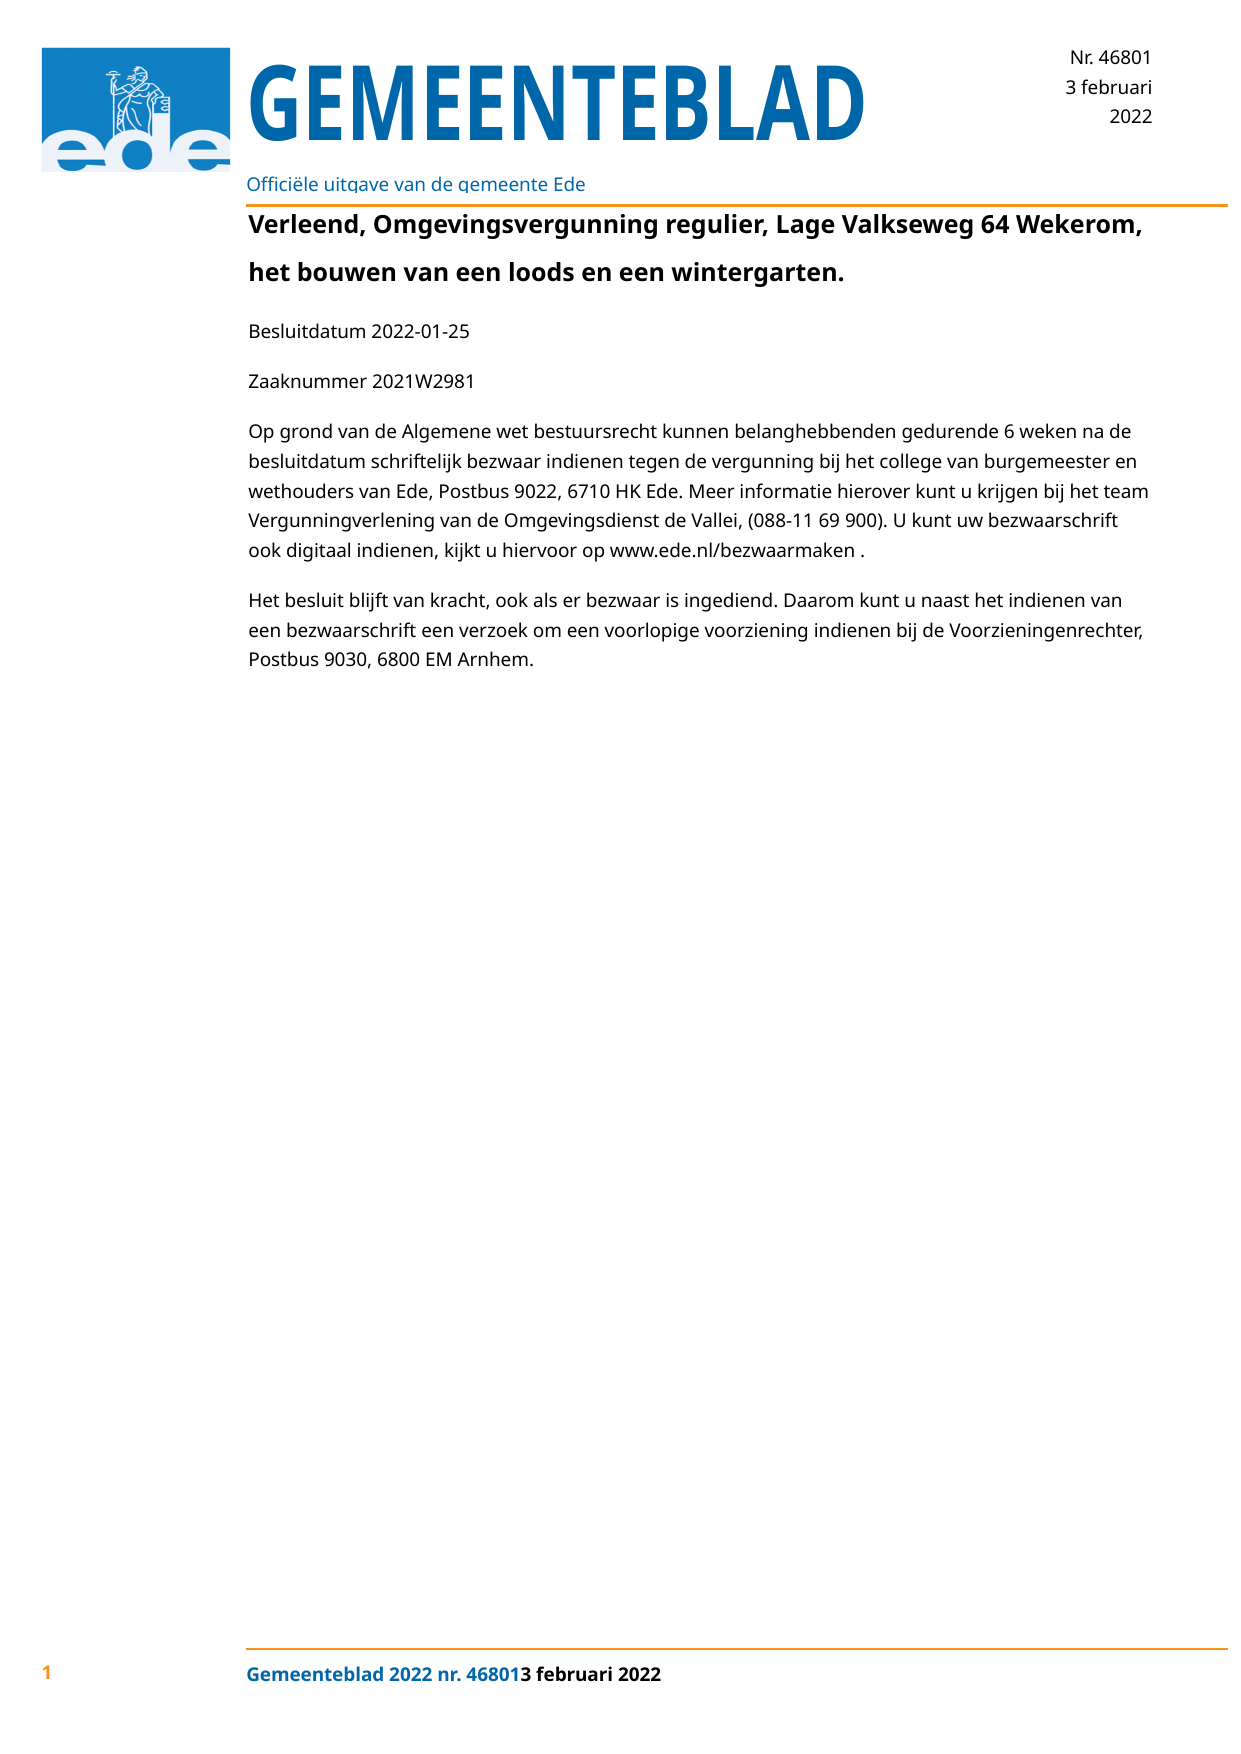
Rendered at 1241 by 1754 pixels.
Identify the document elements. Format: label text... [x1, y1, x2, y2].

picture [41, 47, 231, 172]
text Het besluit blijft van kracht, ook als er bezwaar is ingediend. Daarom kunt u naast het indienen van een bezwaarschrift een verzoek om een voorlopige voorziening indienen bij de Voorzieningenrechter, Postbus 9030, 6800 EM Arnhem. [248, 587, 1152, 672]
text Besluitdatum 2022-01-25 [248, 318, 1152, 344]
text Op grond van de Algemene wet bestuursrecht kunnen belanghebbenden gedurende 6 weken na de besluitdatum schriftelijk bezwaar indienen tegen de vergunning bij het college van burgemeester en wethouders van Ede, Postbus 9022, 6710 HK Ede. Meer informatie hierover kunt u krijgen bij het team Vergunningverlening van de Omgevingsdienst de Vallei, (088-11 69 900). U kunt uw bezwaarschrift ook digitaal indienen, kijkt u hiervoor op www.ede.nl/bezwaarmaken . [248, 419, 1152, 563]
text Verleend, Omgevingsvergunning regulier, Lage Valkseweg 64 Wekerom, het bouwen van een loods en een wintergarten. [248, 207, 1152, 288]
text Zaaknummer 2021W2981 [248, 368, 1152, 394]
